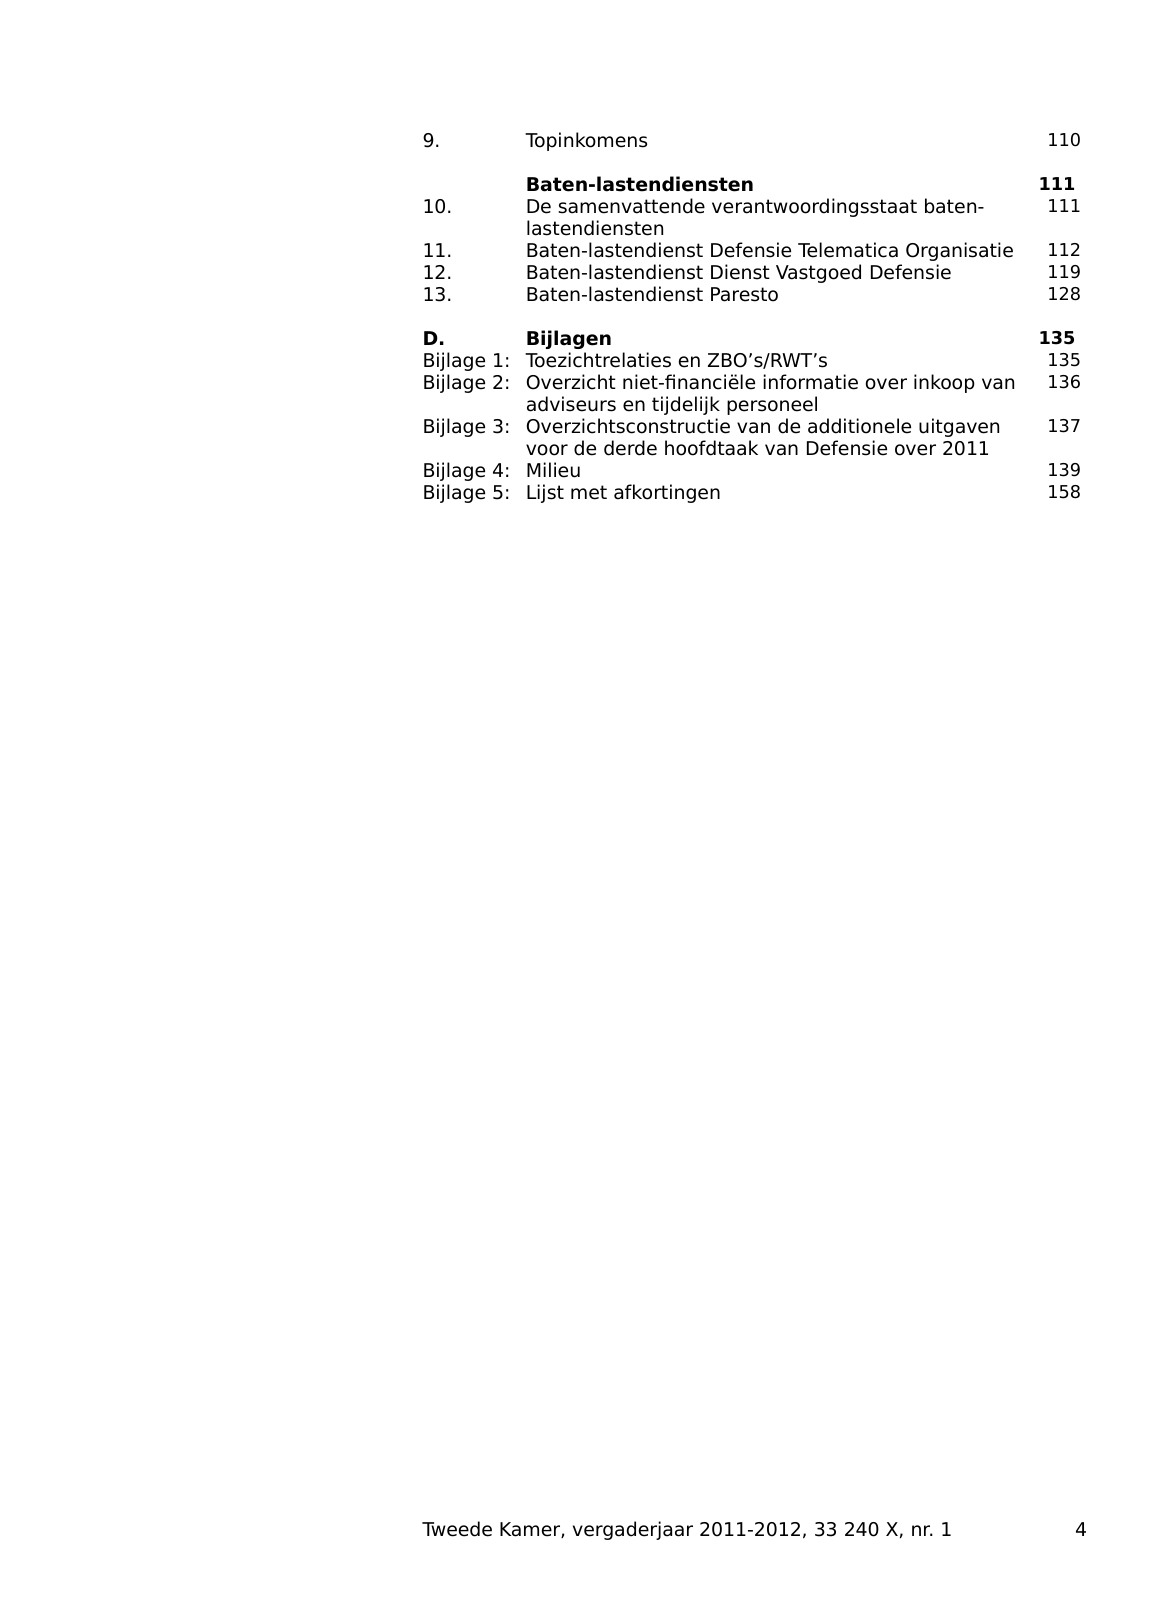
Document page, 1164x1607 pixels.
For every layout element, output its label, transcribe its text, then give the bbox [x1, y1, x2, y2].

table_cell Bijlage 3: [422, 416, 520, 459]
table_cell 136 [1028, 372, 1087, 416]
table_cell Bijlagen [520, 328, 1027, 350]
table_cell 111 [1028, 196, 1087, 240]
table_cell 112 [1028, 240, 1087, 262]
table_cell Overzicht niet-financiële informatie over inkoop van adviseurs en tijdelijk personeel [520, 372, 1027, 416]
table_cell 137 [1028, 416, 1087, 459]
table_cell 10. [422, 196, 520, 240]
table_cell [422, 174, 520, 196]
table_cell 111 [1028, 174, 1087, 196]
table_cell [520, 306, 1027, 328]
table_cell [520, 152, 1027, 174]
table_cell Bijlage 4: [422, 460, 520, 482]
table_cell 110 [1028, 130, 1087, 152]
table_cell De samenvattende verantwoordingsstaat baten-lastendiensten [520, 196, 1027, 240]
table_cell 9. [422, 130, 520, 152]
table_cell 11. [422, 240, 520, 262]
table_cell D. [422, 328, 520, 350]
table_cell [422, 152, 520, 174]
table_cell [422, 306, 520, 328]
table_cell 135 [1028, 350, 1087, 372]
table_cell Topinkomens [520, 130, 1027, 152]
table_cell Lijst met afkortingen [520, 482, 1027, 503]
table_cell Bijlage 2: [422, 372, 520, 416]
table_cell [1028, 152, 1087, 174]
table_cell Toezichtrelaties en ZBO’s/RWT’s [520, 350, 1027, 372]
table_cell [1028, 306, 1087, 328]
table_cell 135 [1028, 328, 1087, 350]
table_cell 139 [1028, 460, 1087, 482]
table_cell Overzichtsconstructie van de additionele uitgaven voor de derde hoofdtaak van Defensie over 2011 [520, 416, 1027, 459]
table_cell Baten-lastendienst Dienst Vastgoed Defensie [520, 262, 1027, 284]
table_cell Milieu [520, 460, 1027, 482]
table_cell 12. [422, 262, 520, 284]
table_cell 158 [1028, 482, 1087, 503]
table_cell Baten-lastendienst Defensie Telematica Organisatie [520, 240, 1027, 262]
table_cell 128 [1028, 284, 1087, 306]
table_cell Bijlage 1: [422, 350, 520, 372]
table_cell Bijlage 5: [422, 482, 520, 503]
table_cell Baten-lastendienst Paresto [520, 284, 1027, 306]
table_cell 119 [1028, 262, 1087, 284]
table_cell 13. [422, 284, 520, 306]
table_cell Baten-lastendiensten [520, 174, 1027, 196]
